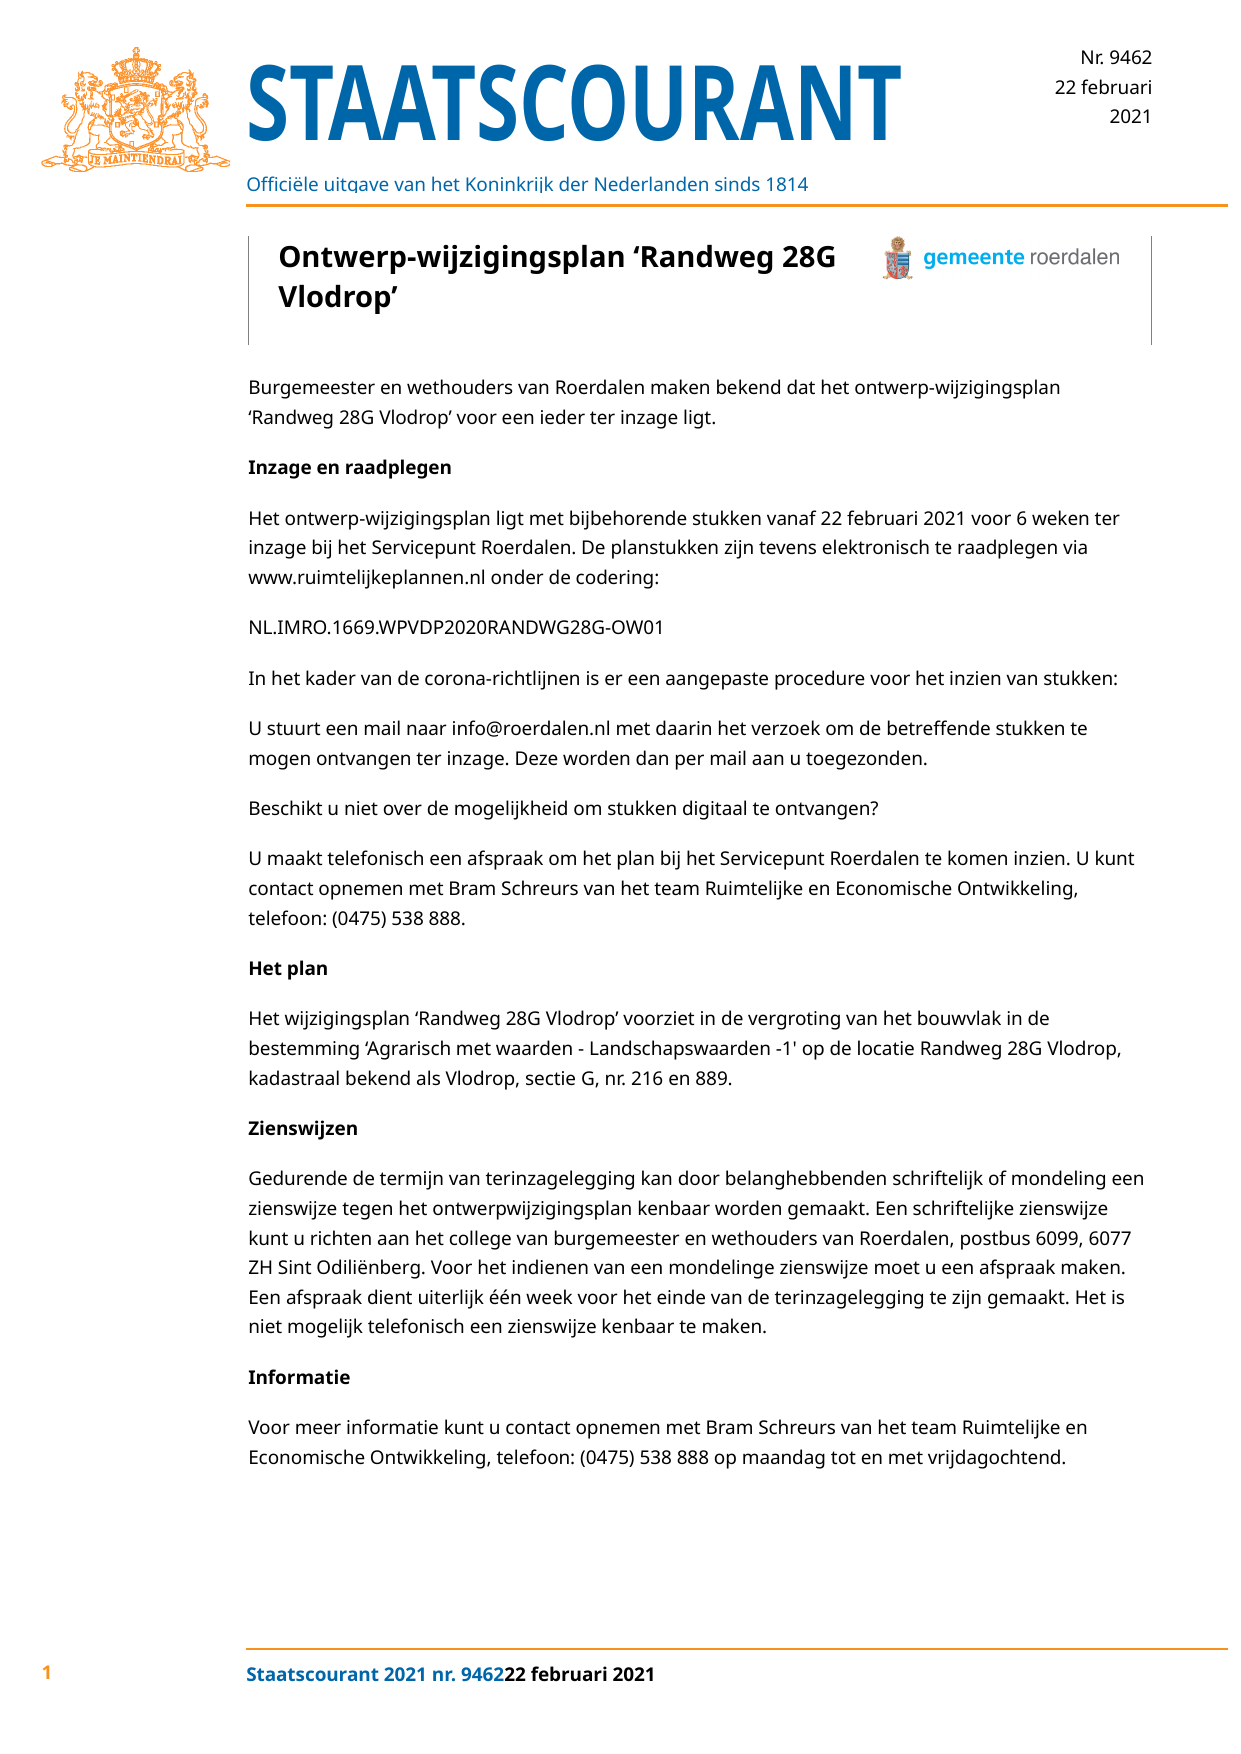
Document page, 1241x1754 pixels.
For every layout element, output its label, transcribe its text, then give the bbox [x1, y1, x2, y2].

text Zienswijzen [248, 1115, 1152, 1141]
table_header [850, 236, 1151, 345]
picture [41, 47, 231, 172]
table_header Ontwerp-wijzigingsplan ‘Randweg 28G Vlodrop’ [249, 236, 850, 345]
text Het plan [248, 955, 1152, 981]
text Het ontwerp-wijzigingsplan ligt met bijbehorende stukken vanaf 22 februari 2021 voor 6 weken ter inzage bij het Servicepunt Roerdalen. De planstukken zijn tevens elektronisch te raadplegen via www.ruimtelijkeplannen.nl onder de codering: [248, 505, 1152, 589]
text Burgemeester en wethouders van Roerdalen maken bekend dat het ontwerp-wijzigingsplan ‘Randweg 28G Vlodrop’ voor een ieder ter inzage ligt. [248, 374, 1152, 429]
text In het kader van de corona-richtlijnen is er een aangepaste procedure voor het inzien van stukken: [248, 665, 1152, 690]
text U maakt telefonisch een afspraak om het plan bij het Servicepunt Roerdalen te komen inzien. U kunt contact opnemen met Bram Schreurs van het team Ruimtelijke en Economische Ontwikkeling, telefoon: (0475) 538 888. [248, 846, 1152, 930]
picture [882, 236, 1119, 280]
text NL.IMRO.1669.WPVDP2020RANDWG28G-OW01 [248, 614, 1152, 640]
text Beschikt u niet over de mogelijkheid om stukken digitaal te ontvangen? [248, 795, 1152, 821]
text Het wijzigingsplan ‘Randweg 28G Vlodrop’ voorziet in de vergroting van het bouwvlak in de bestemming ‘Agrarisch met waarden - Landschapswaarden -1' op de locatie Randweg 28G Vlodrop, kadastraal bekend als Vlodrop, sectie G, nr. 216 en 889. [248, 1006, 1152, 1090]
text Inzage en raadplegen [248, 454, 1152, 480]
text Informatie [248, 1364, 1152, 1389]
text Gedurende de termijn van terinzagelegging kan door belanghebbenden schriftelijk of mondeling een zienswijze tegen het ontwerpwijzigingsplan kenbaar worden gemaakt. Een schriftelijke zienswijze kunt u richten aan het college van burgemeester en wethouders van Roerdalen, postbus 6099, 6077 ZH Sint Odiliënberg. Voor het indienen van een mondelinge zienswijze moet u een afspraak maken. Een afspraak dient uiterlijk één week voor het einde van de terinzagelegging te zijn gemaakt. Het is niet mogelijk telefonisch een zienswijze kenbaar te maken. [248, 1166, 1152, 1339]
text Voor meer informatie kunt u contact opnemen met Bram Schreurs van het team Ruimtelijke en Economische Ontwikkeling, telefoon: (0475) 538 888 op maandag tot en met vrijdagochtend. [248, 1414, 1152, 1469]
text U stuurt een mail naar info@roerdalen.nl met daarin het verzoek om de betreffende stukken te mogen ontvangen ter inzage. Deze worden dan per mail aan u toegezonden. [248, 715, 1152, 770]
